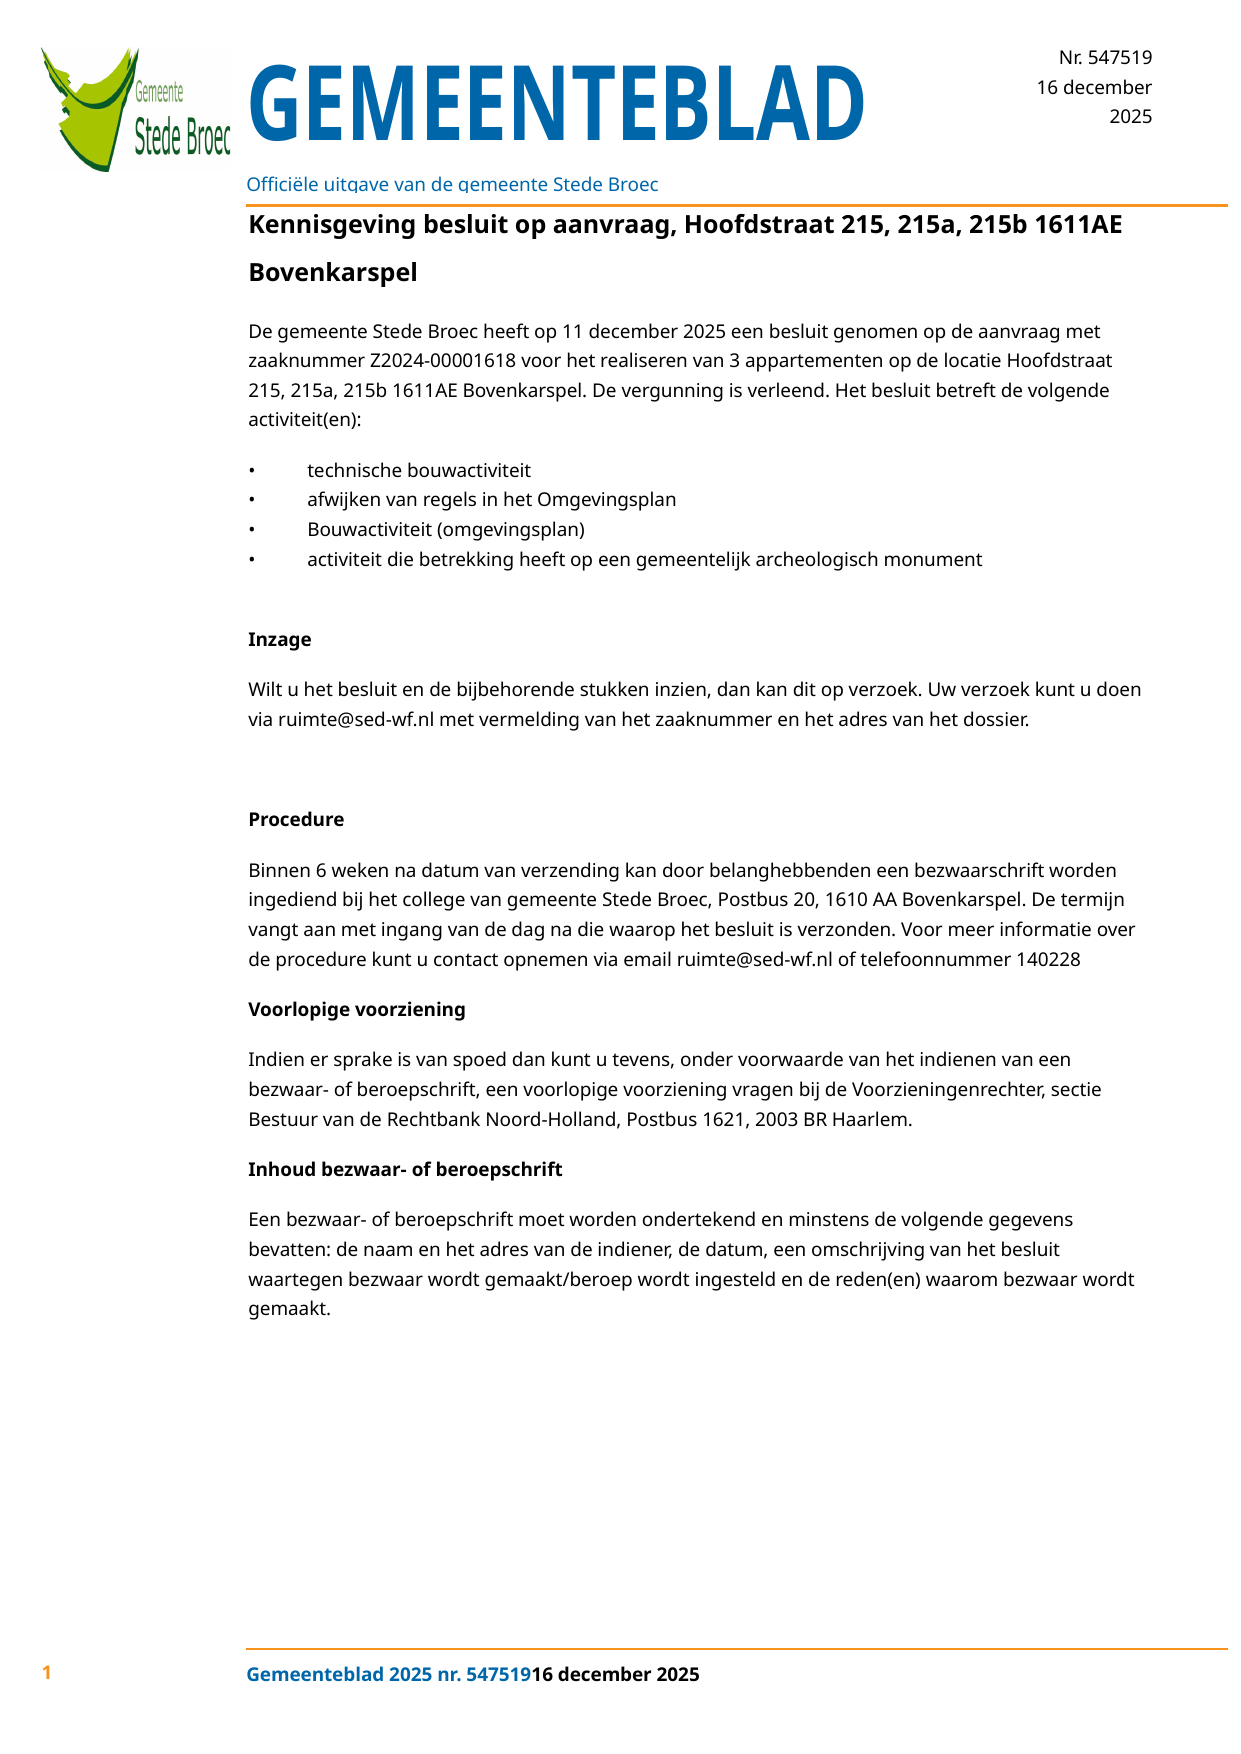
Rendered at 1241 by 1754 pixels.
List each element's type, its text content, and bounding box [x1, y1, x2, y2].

text De gemeente Stede Broec heeft op 11 december 2025 een besluit genomen op de aanvraag met zaaknummer Z2024-00001618 voor het realiseren van 3 appartementen op de locatie Hoofdstraat 215, 215a, 215b 1611AE Bovenkarspel. De vergunning is verleend. Het besluit betreft de volgende activiteit(en): [248, 318, 1152, 432]
text Kennisgeving besluit op aanvraag, Hoofdstraat 215, 215a, 215b 1611AE Bovenkarspel [248, 207, 1152, 288]
text Wilt u het besluit en de bijbehorende stukken inzien, dan kan dit op verzoek. Uw verzoek kunt u doen via ruimte@sed-wf.nl met vermelding van het zaaknummer en het adres van het dossier. [248, 676, 1152, 732]
list activiteit die betrekking heeft op een gemeentelijk archeologisch monument [248, 546, 1152, 572]
text Een bezwaar- of beroepschrift moet worden ondertekend en minstens de volgende gegevens bevatten: de naam en het adres van de indiener, de datum, een omschrijving van het besluit waartegen bezwaar wordt gemaakt/beroep wordt ingesteld en de reden(en) waarom bezwaar wordt gemaakt. [248, 1207, 1152, 1321]
text Voorlopige voorziening [248, 996, 1152, 1022]
text Inhoud bezwaar- of beroepschrift [248, 1156, 1152, 1182]
text Inzage [248, 626, 1152, 652]
text Indien er sprake is van spoed dan kunt u tevens, onder voorwaarde van het indienen van een bezwaar- of beroepschrift, een voorlopige voorziening vragen bij de Voorzieningenrechter, sectie Bestuur van de Rechtbank Noord-Holland, Postbus 1621, 2003 BR Haarlem. [248, 1047, 1152, 1132]
text Procedure [248, 807, 1152, 832]
text Binnen 6 weken na datum van verzending kan door belanghebbenden een bezwaarschrift worden ingediend bij het college van gemeente Stede Broec, Postbus 20, 1610 AA Bovenkarspel. De termijn vangt aan met ingang van de dag na die waarop het besluit is verzonden. Voor meer informatie over de procedure kunt u contact opnemen via email ruimte@sed-wf.nl of telefoonnummer 140228 [248, 857, 1152, 972]
list technische bouwactiviteit [248, 457, 1152, 483]
picture [41, 47, 231, 172]
list Bouwactiviteit (omgevingsplan) [248, 516, 1152, 542]
list afwijken van regels in het Omgevingsplan [248, 487, 1152, 512]
